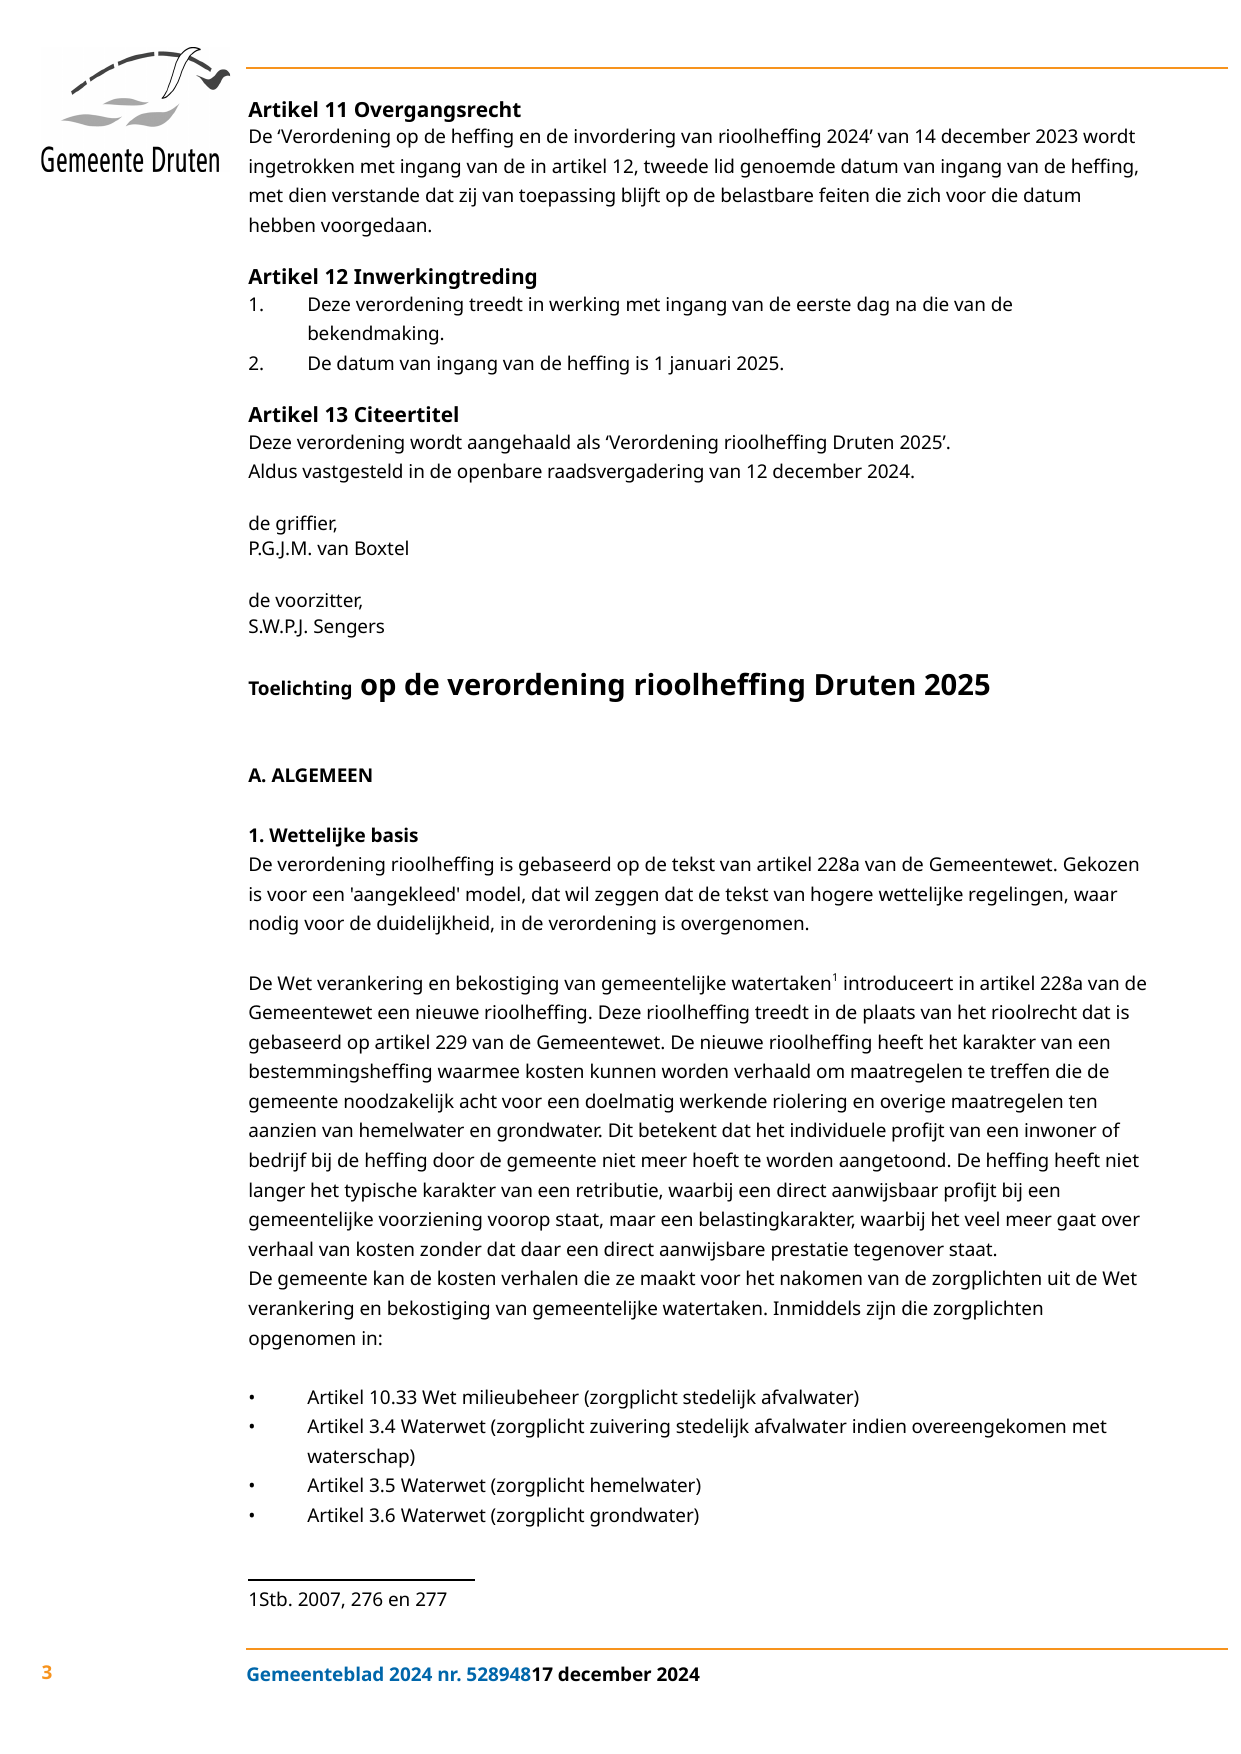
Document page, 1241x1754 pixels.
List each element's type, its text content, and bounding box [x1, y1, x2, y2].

text De Wet verankering en bekostiging van gemeentelijke watertaken introduceert in artikel 228a van de Gemeentewet een nieuwe rioolheffing. Deze rioolheffing treedt in de plaats van het rioolrecht dat is gebaseerd op artikel 229 van de Gemeentewet. De nieuwe rioolheffing heeft het karakter van een bestemmingsheffing waarmee kosten kunnen worden verhaald om maatregelen te treffen die de gemeente noodzakelijk acht voor een doelmatig werkende riolering en overige maatregelen ten aanzien van hemelwater en grondwater. Dit betekent dat het individuele profijt van een inwoner of bedrijf bij de heffing door de gemeente niet meer hoeft te worden aangetoond. De heffing heeft niet langer het typische karakter van een retributie, waarbij een direct aanwijsbaar profijt bij een gemeentelijke voorziening voorop staat, maar een belastingkarakter, waarbij het veel meer gaat over verhaal van kosten zonder dat daar een direct aanwijsbare prestatie tegenover staat. [248, 970, 1152, 1262]
text 1. Wettelijke basis [248, 822, 1152, 848]
list De datum van ingang van de heffing is 1 januari 2025. [248, 350, 1152, 376]
list Artikel 3.4 Waterwet (zorgplicht zuivering stedelijk afvalwater indien overeengekomen met waterschap) [248, 1413, 1152, 1469]
text A. ALGEMEEN [248, 763, 1152, 788]
text Artikel 12 Inwerkingtreding [248, 262, 1152, 291]
text Artikel 13 Citeertitel [248, 400, 1152, 429]
text Toelichting op de verordening rioolheffing Druten 2025 [248, 664, 1152, 704]
text de voorzitter, [248, 587, 1152, 613]
text De gemeente kan de kosten verhalen die ze maakt voor het nakomen van de zorgplichten uit de Wet verankering en bekostiging van gemeentelijke watertaken. Inmiddels zijn die zorgplichten opgenomen in: [248, 1266, 1152, 1351]
picture [41, 47, 231, 172]
list Artikel 10.33 Wet milieubeheer (zorgplicht stedelijk afvalwater) [248, 1384, 1152, 1410]
text Aldus vastgesteld in de openbare raadsvergadering van 12 december 2024. [248, 458, 1152, 484]
list Artikel 3.5 Waterwet (zorgplicht hemelwater) [248, 1473, 1152, 1498]
text Artikel 11 Overgangsrecht [248, 95, 1152, 123]
list Deze verordening treedt in werking met ingang van de eerste dag na die van de bekendmaking. [248, 291, 1152, 346]
list Artikel 3.6 Waterwet (zorgplicht grondwater) [248, 1502, 1152, 1528]
text Stb. 2007, 276 en 277 [248, 1586, 1152, 1612]
text Deze verordening wordt aangehaald als ‘Verordening rioolheffing Druten 2025’. [248, 429, 1152, 454]
text De verordening rioolheffing is gebaseerd op de tekst van artikel 228a van de Gemeentewet. Gekozen is voor een 'aangekleed' model, dat wil zeggen dat de tekst van hogere wettelijke regelingen, waar nodig voor de duidelijkheid, in de verordening is overgenomen. [248, 851, 1152, 936]
text de griffier, [248, 510, 1152, 536]
text De ‘Verordening op de heffing en de invordering van rioolheffing 2024’ van 14 december 2023 wordt ingetrokken met ingang van de in artikel 12, tweede lid genoemde datum van ingang van de heffing, met dien verstande dat zij van toepassing blijft op de belastbare feiten die zich voor die datum hebben voorgedaan. [248, 123, 1152, 238]
text S.W.P.J. Sengers [248, 613, 1152, 638]
text P.G.J.M. van Boxtel [248, 536, 1152, 561]
